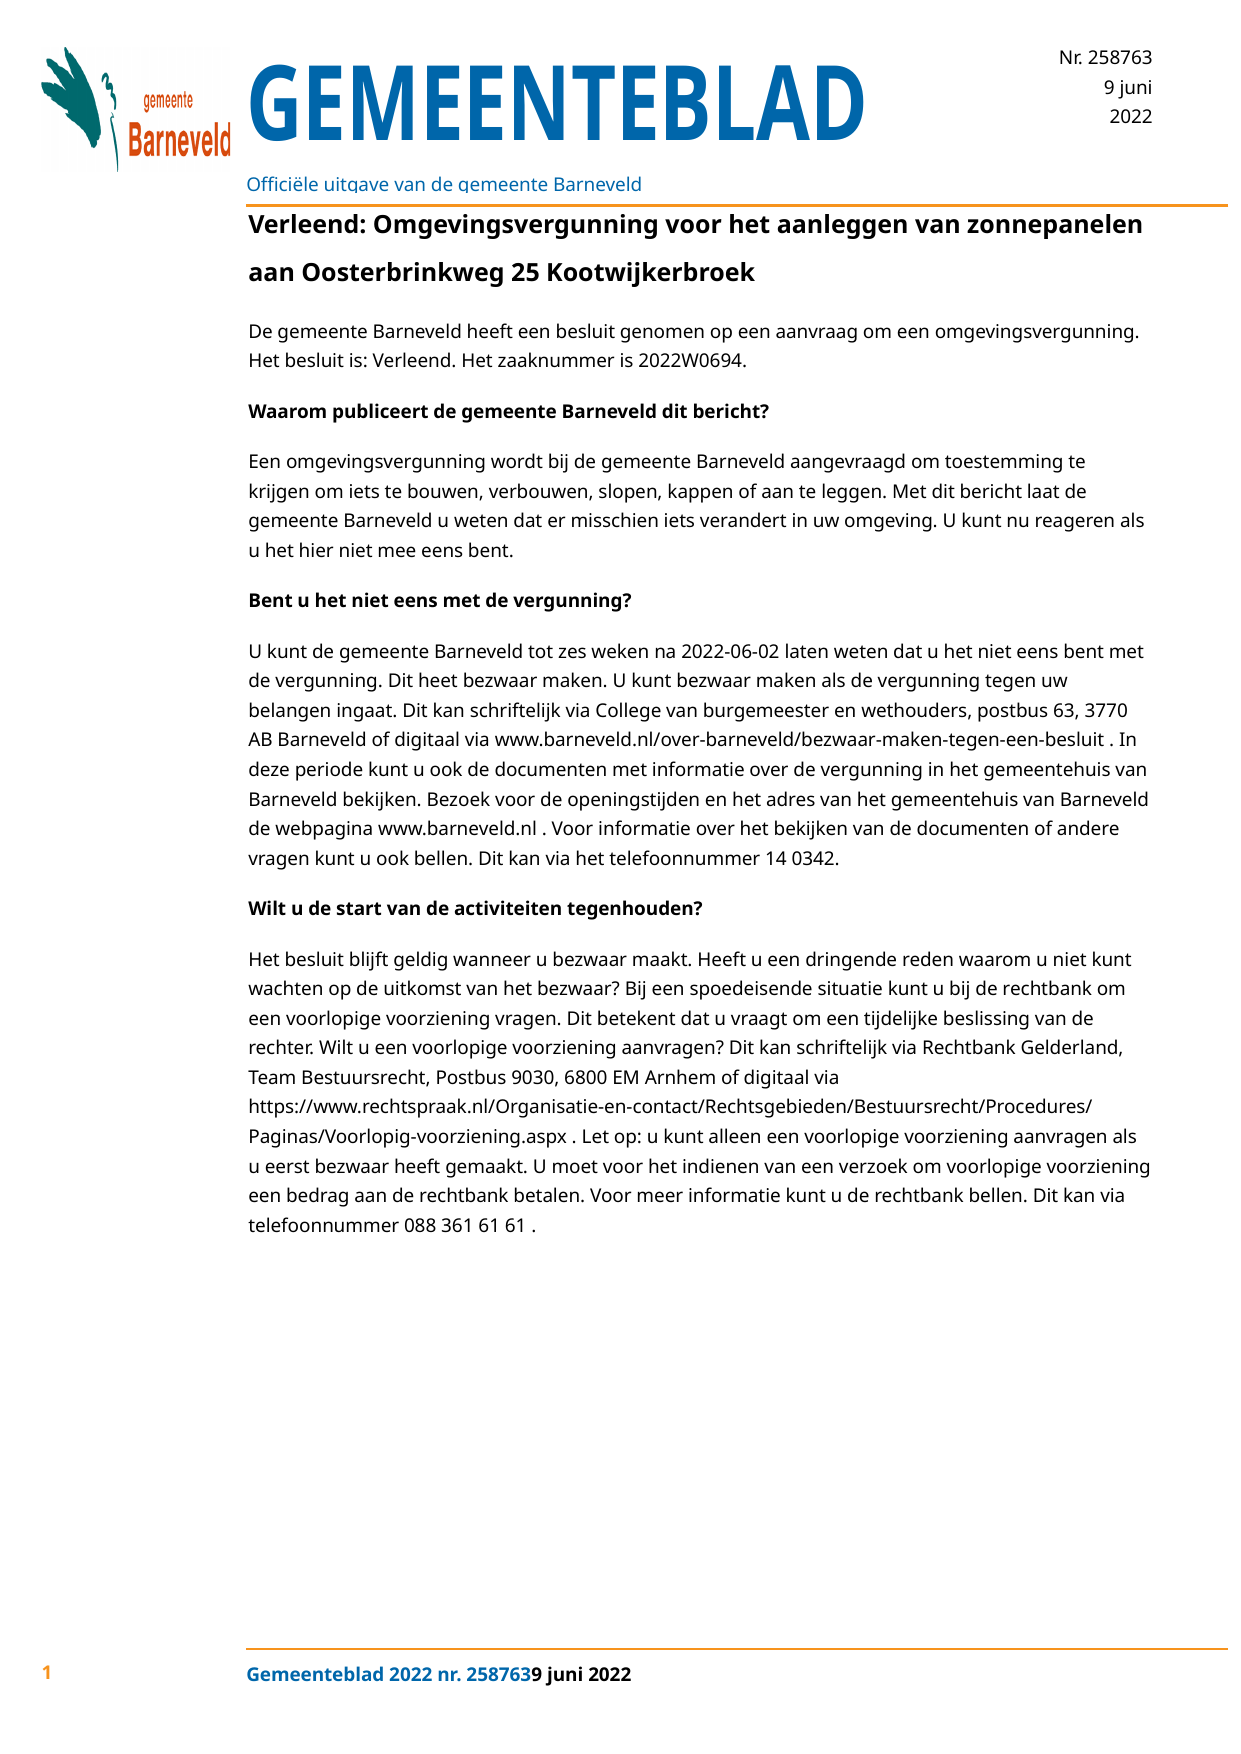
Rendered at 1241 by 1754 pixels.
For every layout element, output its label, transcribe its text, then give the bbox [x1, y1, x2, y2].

text Het besluit blijft geldig wanneer u bezwaar maakt. Heeft u een dringende reden waarom u niet kunt wachten op de uitkomst van het bezwaar? Bij een spoedeisende situatie kunt u bij de rechtbank om een voorlopige voorziening vragen. Dit betekent dat u vraagt om een tijdelijke beslissing van de rechter. Wilt u een voorlopige voorziening aanvragen? Dit kan schriftelijk via Rechtbank Gelderland, Team Bestuursrecht, Postbus 9030, 6800 EM Arnhem of digitaal via https://www.rechtspraak.nl/Organisatie-en-contact/Rechtsgebieden/Bestuursrecht/Procedures/Paginas/Voorlopig-voorziening.aspx . Let op: u kunt alleen een voorlopige voorziening aanvragen als u eerst bezwaar heeft gemaakt. U moet voor het indienen van een verzoek om voorlopige voorziening een bedrag aan de rechtbank betalen. Voor meer informatie kunt u de rechtbank bellen. Dit kan via telefoonnummer 088 361 61 61 . [248, 946, 1152, 1238]
text Verleend: Omgevingsvergunning voor het aanleggen van zonnepanelen aan Oosterbrinkweg 25 Kootwijkerbroek [248, 207, 1152, 288]
text U kunt de gemeente Barneveld tot zes weken na 2022-06-02 laten weten dat u het niet eens bent met de vergunning. Dit heet bezwaar maken. U kunt bezwaar maken als de vergunning tegen uw belangen ingaat. Dit kan schriftelijk via College van burgemeester en wethouders, postbus 63, 3770 AB Barneveld of digitaal via www.barneveld.nl/over-barneveld/bezwaar-maken-tegen-een-besluit . In deze periode kunt u ook de documenten met informatie over de vergunning in het gemeentehuis van Barneveld bekijken. Bezoek voor de openingstijden en het adres van het gemeentehuis van Barneveld de webpagina www.barneveld.nl . Voor informatie over het bekijken van de documenten of andere vragen kunt u ook bellen. Dit kan via het telefoonnummer 14 0342. [248, 638, 1152, 871]
text De gemeente Barneveld heeft een besluit genomen op een aanvraag om een omgevingsvergunning. Het besluit is: Verleend. Het zaaknummer is 2022W0694. [248, 318, 1152, 373]
text Een omgevingsvergunning wordt bij de gemeente Barneveld aangevraagd om toestemming te krijgen om iets te bouwen, verbouwen, slopen, kappen of aan te leggen. Met dit bericht laat de gemeente Barneveld u weten dat er misschien iets verandert in uw omgeving. U kunt nu reageren als u het hier niet mee eens bent. [248, 448, 1152, 563]
picture [41, 47, 231, 172]
text Wilt u de start van de activiteiten tegenhouden? [248, 895, 1152, 921]
text Waarom publiceert de gemeente Barneveld dit bericht? [248, 398, 1152, 424]
text Bent u het niet eens met de vergunning? [248, 587, 1152, 613]
